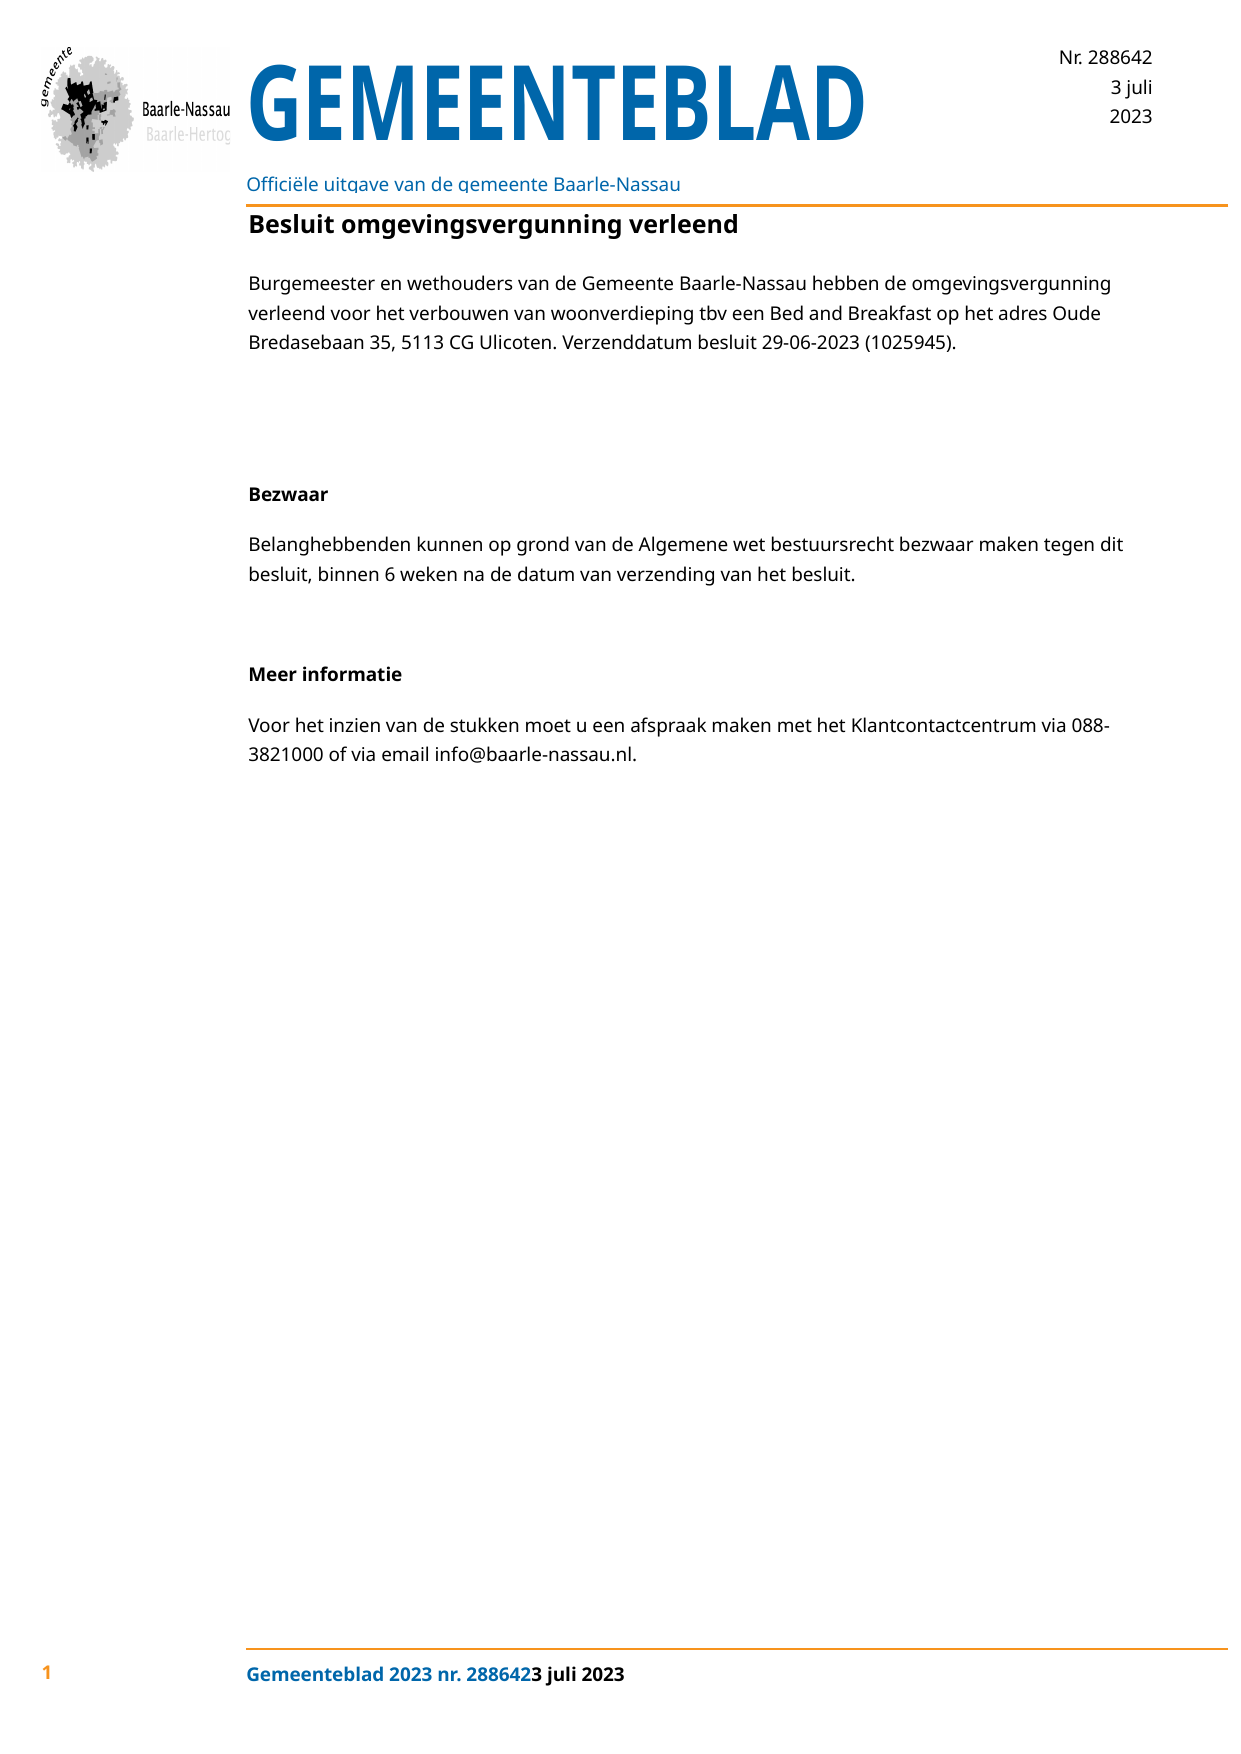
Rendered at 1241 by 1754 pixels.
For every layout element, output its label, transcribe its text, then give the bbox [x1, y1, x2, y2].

text Bezwaar [248, 481, 1152, 506]
text Meer informatie [248, 662, 1152, 687]
picture [41, 47, 231, 172]
text Burgemeester en wethouders van de Gemeente Baarle-Nassau hebben de omgevingsvergunning verleend voor het verbouwen van woonverdieping tbv een Bed and Breakfast op het adres Oude Bredasebaan 35, 5113 CG Ulicoten. Verzenddatum besluit 29-06-2023 (1025945). [248, 270, 1152, 355]
text Voor het inzien van de stukken moet u een afspraak maken met het Klantcontactcentrum via 088-3821000 of via email info@baarle-nassau.nl. [248, 712, 1152, 767]
text Belanghebbenden kunnen op grond van de Algemene wet bestuursrecht bezwaar maken tegen dit besluit, binnen 6 weken na de datum van verzending van het besluit. [248, 531, 1152, 586]
text Besluit omgevingsvergunning verleend [248, 207, 1152, 241]
